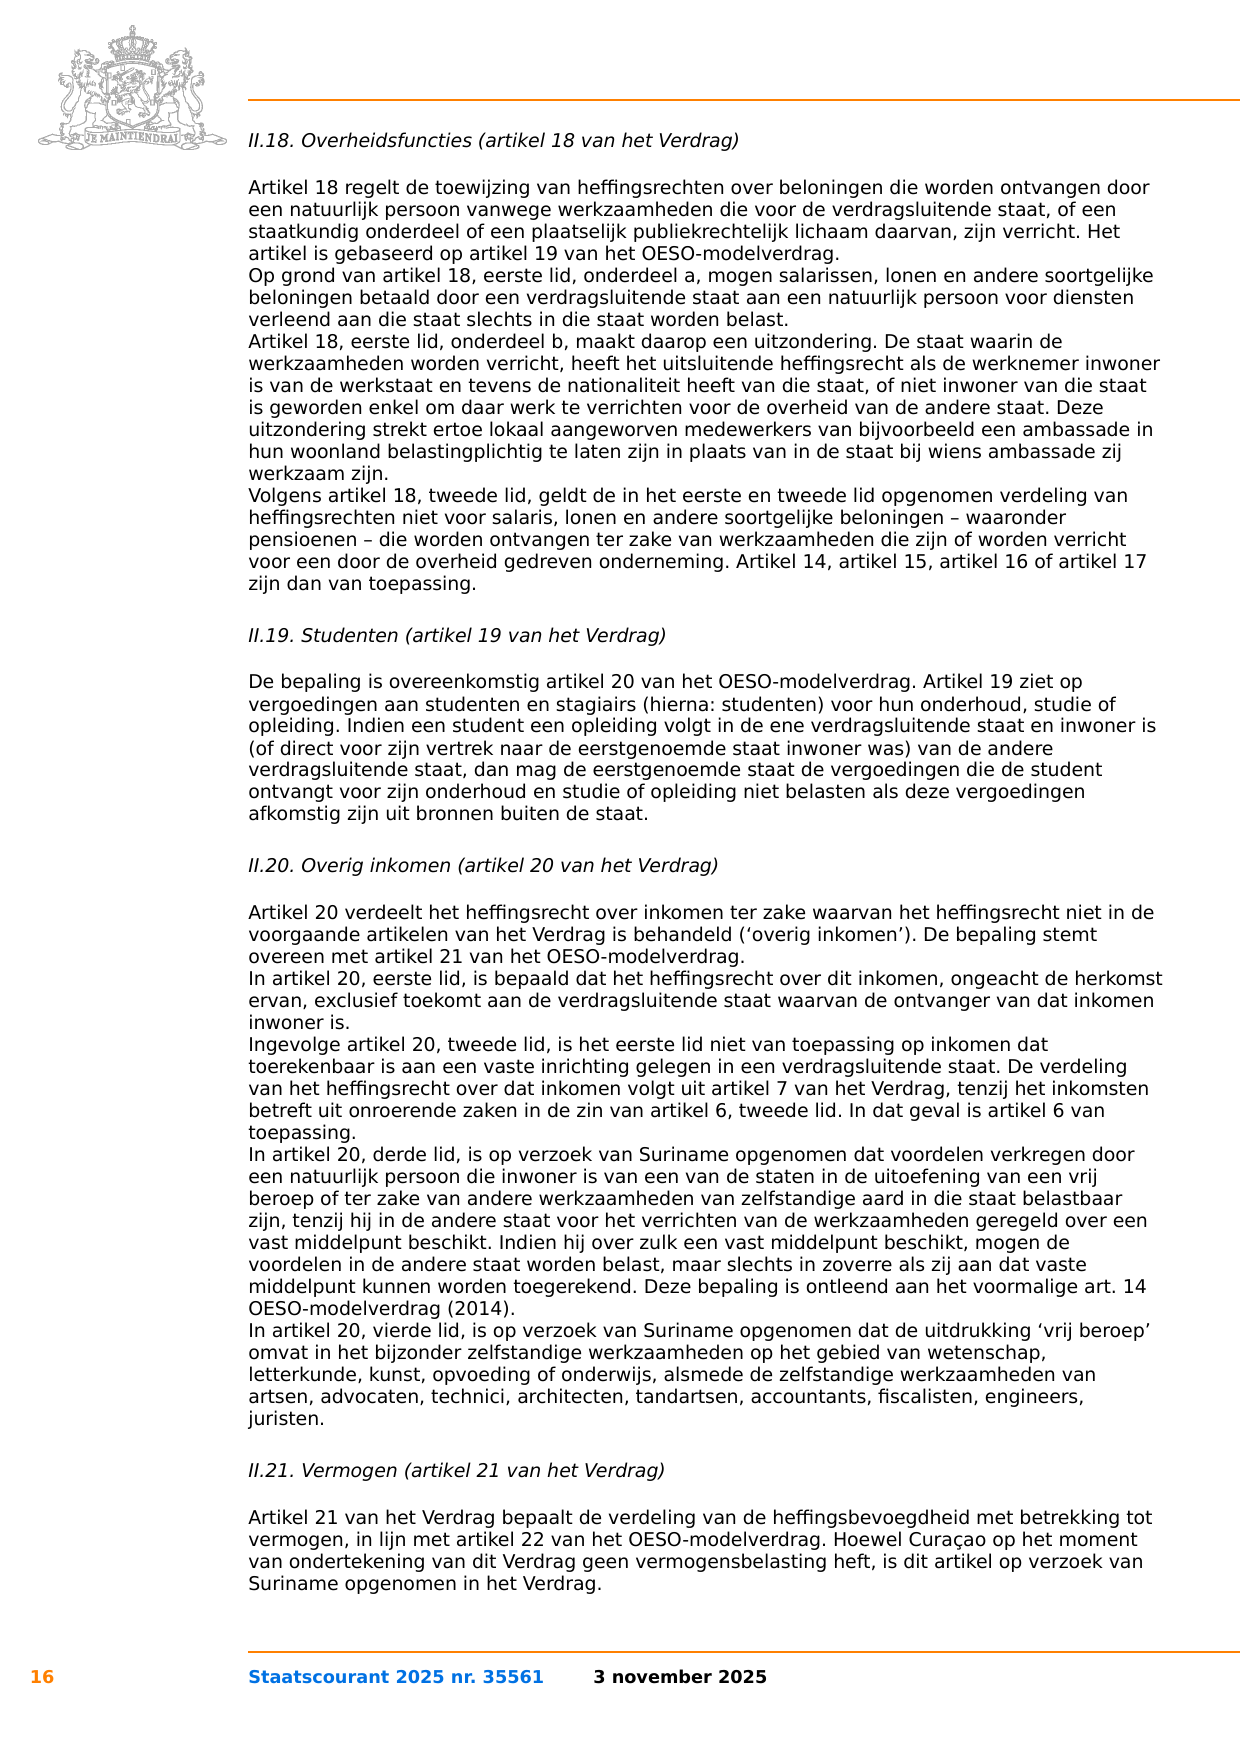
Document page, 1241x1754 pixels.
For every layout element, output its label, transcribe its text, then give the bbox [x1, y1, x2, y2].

picture [38, 25, 227, 150]
text In artikel 20, eerste lid, is bepaald dat het heffingsrecht over dit inkomen, ongeacht de herkomst ervan, exclusief toekomt aan de verdragsluitende staat waarvan de ontvanger van dat inkomen inwoner is. [248, 968, 1163, 1034]
subtitle II.18. Overheidsfuncties (artikel 18 van het Verdrag) [248, 130, 1163, 152]
text Ingevolge artikel 20, tweede lid, is het eerste lid niet van toepassing op inkomen dat toerekenbaar is aan een vaste inrichting gelegen in een verdragsluitende staat. De verdeling van het heffingsrecht over dat inkomen volgt uit artikel 7 van het Verdrag, tenzij het inkomsten betreft uit onroerende zaken in de zin van artikel 6, tweede lid. In dat geval is artikel 6 van toepassing. [248, 1034, 1163, 1144]
text Artikel 20 verdeelt het heffingsrecht over inkomen ter zake waarvan het heffingsrecht niet in de voorgaande artikelen van het Verdrag is behandeld (‘overig inkomen’). De bepaling stemt overeen met artikel 21 van het OESO-modelverdrag. [248, 902, 1163, 968]
text De bepaling is overeenkomstig artikel 20 van het OESO-modelverdrag. Artikel 19 ziet op vergoedingen aan studenten en stagiairs (hierna: studenten) voor hun onderhoud, studie of opleiding. Indien een student een opleiding volgt in de ene verdragsluitende staat en inwoner is (of direct voor zijn vertrek naar de eerstgenoemde staat inwoner was) van de andere verdragsluitende staat, dan mag de eerstgenoemde staat de vergoedingen die de student ontvangt voor zijn onderhoud en studie of opleiding niet belasten als deze vergoedingen afkomstig zijn uit bronnen buiten de staat. [248, 671, 1163, 825]
text Artikel 18, eerste lid, onderdeel b, maakt daarop een uitzondering. De staat waarin de werkzaamheden worden verricht, heeft het uitsluitende heffingsrecht als de werknemer inwoner is van de werkstaat en tevens de nationaliteit heeft van die staat, of niet inwoner van die staat is geworden enkel om daar werk te verrichten voor de overheid van de andere staat. Deze uitzondering strekt ertoe lokaal aangeworven medewerkers van bijvoorbeeld een ambassade in hun woonland belastingplichtig te laten zijn in plaats van in de staat bij wiens ambassade zij werkzaam zijn. [248, 331, 1163, 484]
text Op grond van artikel 18, eerste lid, onderdeel a, mogen salarissen, lonen en andere soortgelijke beloningen betaald door een verdragsluitende staat aan een natuurlijk persoon voor diensten verleend aan die staat slechts in die staat worden belast. [248, 265, 1163, 331]
subtitle II.20. Overig inkomen (artikel 20 van het Verdrag) [248, 855, 1163, 877]
text In artikel 20, vierde lid, is op verzoek van Suriname opgenomen dat de uitdrukking ‘vrij beroep’ omvat in het bijzonder zelfstandige werkzaamheden op het gebied van wetenschap, letterkunde, kunst, opvoeding of onderwijs, alsmede de zelfstandige werkzaamheden van artsen, advocaten, technici, architecten, tandartsen, accountants, fiscalisten, engineers, juristen. [248, 1320, 1163, 1430]
text Artikel 21 van het Verdrag bepaalt de verdeling van de heffingsbevoegdheid met betrekking tot vermogen, in lijn met artikel 22 van het OESO-modelverdrag. Hoewel Curaçao op het moment van ondertekening van dit Verdrag geen vermogensbelasting heft, is dit artikel op verzoek van Suriname opgenomen in het Verdrag. [248, 1507, 1163, 1595]
text In artikel 20, derde lid, is op verzoek van Suriname opgenomen dat voordelen verkregen door een natuurlijk persoon die inwoner is van een van de staten in de uitoefening van een vrij beroep of ter zake van andere werkzaamheden van zelfstandige aard in die staat belastbaar zijn, tenzij hij in de andere staat voor het verrichten van de werkzaamheden geregeld over een vast middelpunt beschikt. Indien hij over zulk een vast middelpunt beschikt, mogen de voordelen in de andere staat worden belast, maar slechts in zoverre als zij aan dat vaste middelpunt kunnen worden toegerekend. Deze bepaling is ontleend aan het voormalige art. 14 OESO-modelverdrag (2014). [248, 1144, 1163, 1320]
subtitle II.19. Studenten (artikel 19 van het Verdrag) [248, 624, 1163, 646]
text Volgens artikel 18, tweede lid, geldt de in het eerste en tweede lid opgenomen verdeling van heffingsrechten niet voor salaris, lonen en andere soortgelijke beloningen – waaronder pensioenen – die worden ontvangen ter zake van werkzaamheden die zijn of worden verricht voor een door de overheid gedreven onderneming. Artikel 14, artikel 15, artikel 16 of artikel 17 zijn dan van toepassing. [248, 484, 1163, 594]
text Artikel 18 regelt de toewijzing van heffingsrechten over beloningen die worden ontvangen door een natuurlijk persoon vanwege werkzaamheden die voor de verdragsluitende staat, of een staatkundig onderdeel of een plaatselijk publiekrechtelijk lichaam daarvan, zijn verricht. Het artikel is gebaseerd op artikel 19 van het OESO-modelverdrag. [248, 177, 1163, 265]
subtitle II.21. Vermogen (artikel 21 van het Verdrag) [248, 1460, 1163, 1482]
